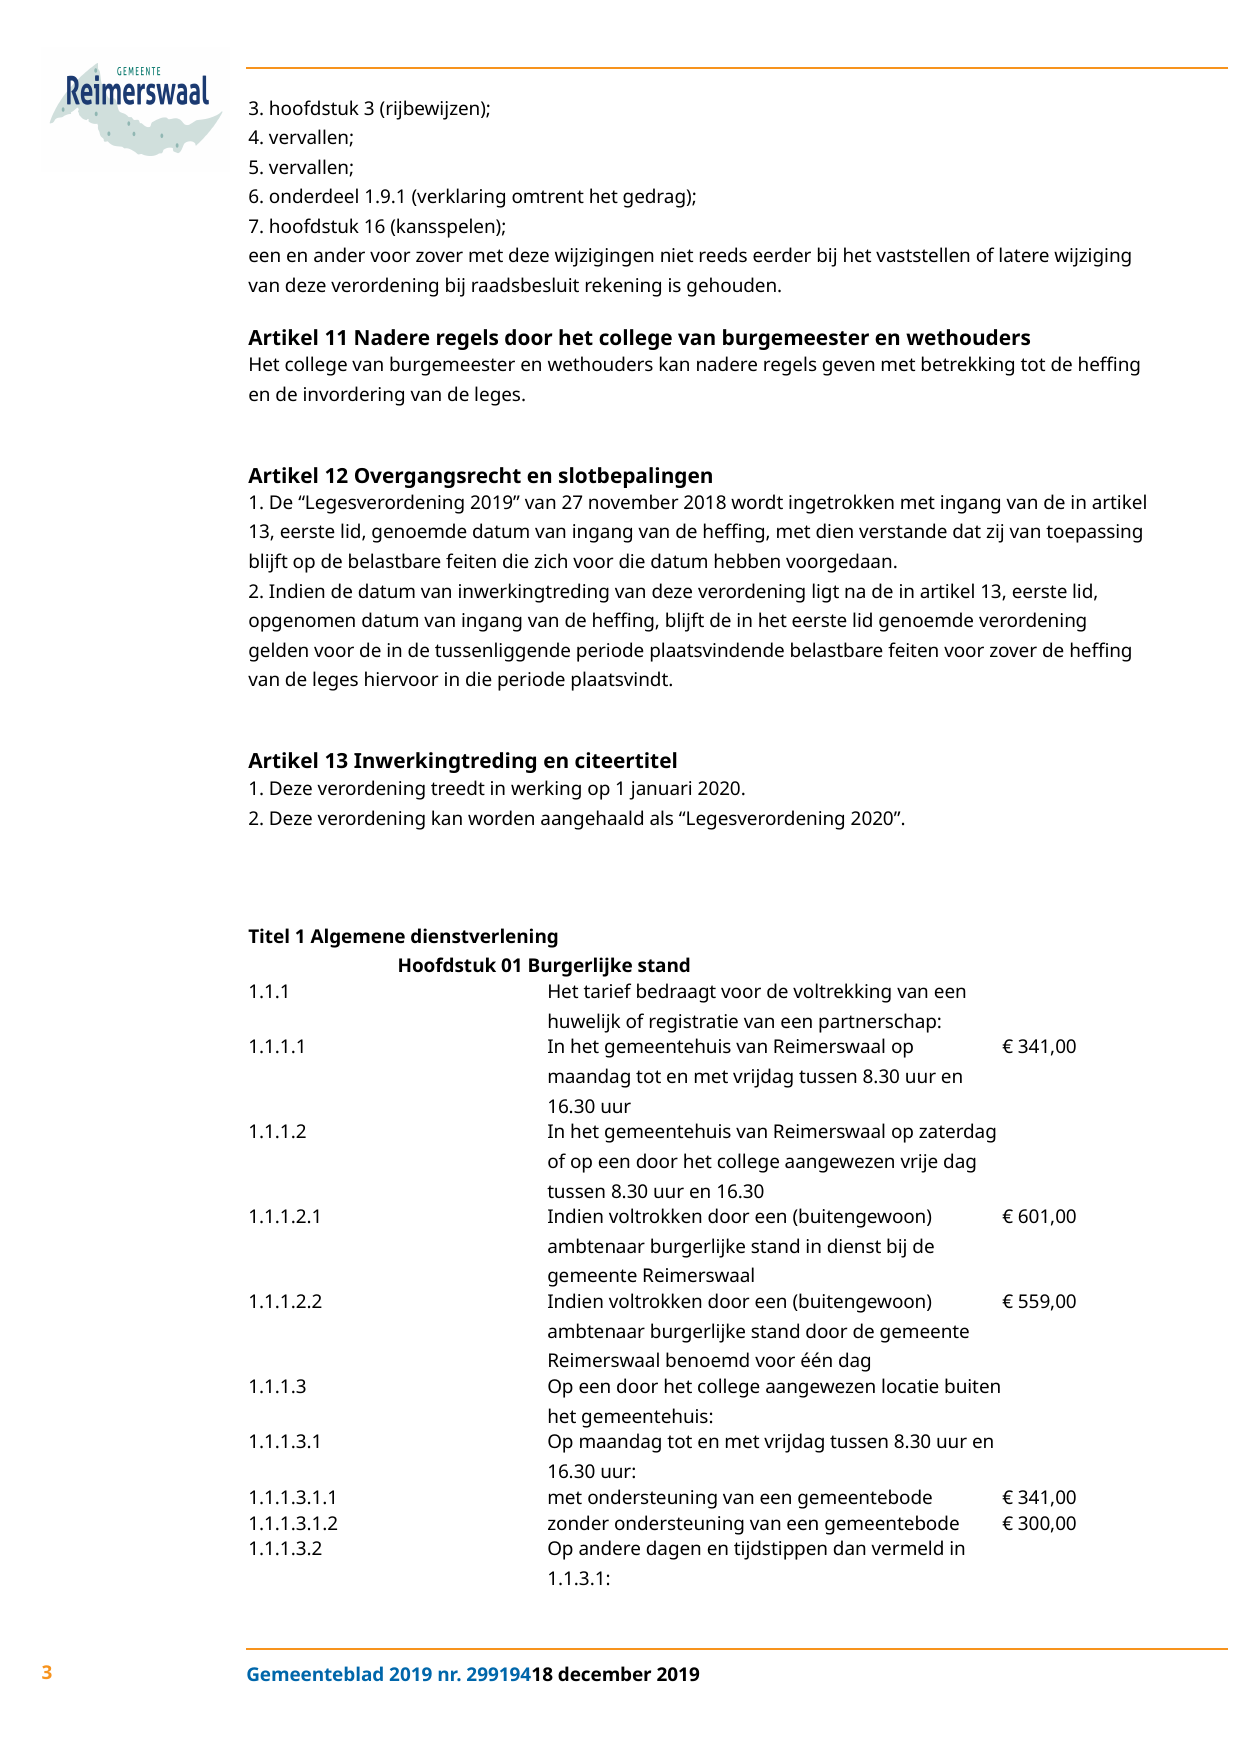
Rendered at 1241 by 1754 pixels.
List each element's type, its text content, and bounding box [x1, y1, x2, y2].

text Artikel 13 Inwerkingtreding en citeertitel [248, 747, 1152, 775]
table_cell met ondersteuning van een gemeentebode [547, 1484, 1002, 1510]
table_cell Indien voltrokken door een (buitengewoon) ambtenaar burgerlijke stand door de gemeente Reimerswaal benoemd voor één dag [547, 1289, 1002, 1373]
table_header [1002, 953, 1152, 978]
table_cell 1.1.1 [248, 979, 547, 1034]
table_cell 1.1.1.3.2 [248, 1535, 547, 1591]
table_header Hoofdstuk 01 Burgerlijke stand [398, 953, 1002, 978]
text 2. Deze verordening kan worden aangehaald als “Legesverordening 2020”. [248, 805, 1152, 830]
table_cell € 341,00 [1002, 1034, 1152, 1119]
table_cell 1.1.1.2 [248, 1119, 547, 1203]
picture [41, 47, 231, 172]
text 1. Deze verordening treedt in werking op 1 januari 2020. [248, 775, 1152, 801]
table_cell zonder ondersteuning van een gemeentebode [547, 1510, 1002, 1535]
table_cell Op andere dagen en tijdstippen dan vermeld in 1.1.3.1: [547, 1535, 1002, 1591]
table_cell € 601,00 [1002, 1204, 1152, 1288]
table_cell € 559,00 [1002, 1289, 1152, 1373]
text Artikel 12 Overgangsrecht en slotbepalingen [248, 461, 1152, 489]
table_cell [1002, 1535, 1152, 1591]
table_cell In het gemeentehuis van Reimerswaal op maandag tot en met vrijdag tussen 8.30 uur en 16.30 uur [547, 1034, 1002, 1119]
table_cell In het gemeentehuis van Reimerswaal op zaterdag of op een door het college aangewezen vrije dag tussen 8.30 uur en 16.30 [547, 1119, 1002, 1203]
table_cell 1.1.1.3 [248, 1373, 547, 1429]
text Artikel 11 Nadere regels door het college van burgemeester en wethouders [248, 323, 1152, 351]
table_header [248, 953, 397, 978]
table_cell 1.1.1.1 [248, 1034, 547, 1119]
table_cell 1.1.1.3.1.2 [248, 1510, 547, 1535]
table_cell 1.1.1.2.2 [248, 1289, 547, 1373]
table_cell € 300,00 [1002, 1510, 1152, 1535]
table_cell € 341,00 [1002, 1484, 1152, 1510]
table_cell 1.1.1.3.1 [248, 1429, 547, 1484]
text een en ander voor zover met deze wijzigingen niet reeds eerder bij het vaststellen of latere wijziging van deze verordening bij raadsbesluit rekening is gehouden. [248, 243, 1152, 298]
table_cell Indien voltrokken door een (buitengewoon) ambtenaar burgerlijke stand in dienst bij de gemeente Reimerswaal [547, 1204, 1002, 1288]
table_cell Op een door het college aangewezen locatie buiten het gemeentehuis: [547, 1373, 1002, 1429]
table_cell Het tarief bedraagt voor de voltrekking van een huwelijk of registratie van een partnerschap: [547, 979, 1002, 1034]
text 4. vervallen; [248, 124, 1152, 150]
text 5. vervallen; [248, 154, 1152, 180]
table_cell 1.1.1.3.1.1 [248, 1484, 547, 1510]
text 7. hoofdstuk 16 (kansspelen); [248, 213, 1152, 239]
text 1. De “Legesverordening 2019” van 27 november 2018 wordt ingetrokken met ingang van de in artikel 13, eerste lid, genoemde datum van ingang van de heffing, met dien verstande dat zij van toepassing blijft op de belastbare feiten die zich voor die datum hebben voorgedaan. [248, 489, 1152, 574]
table_cell [1002, 1373, 1152, 1429]
table_cell [1002, 1119, 1152, 1203]
text 2. Indien de datum van inwerkingtreding van deze verordening ligt na de in artikel 13, eerste lid, opgenomen datum van ingang van de heffing, blijft de in het eerste lid genoemde verordening gelden voor de in de tussenliggende periode plaatsvindende belastbare feiten voor zover de heffing van de leges hiervoor in die periode plaatsvindt. [248, 578, 1152, 692]
table_cell [1002, 979, 1152, 1034]
text Titel 1 Algemene dienstverlening [248, 923, 1152, 949]
text 6. onderdeel 1.9.1 (verklaring omtrent het gedrag); [248, 183, 1152, 209]
table_cell 1.1.1.2.1 [248, 1204, 547, 1288]
table_cell [1002, 1429, 1152, 1484]
table_cell Op maandag tot en met vrijdag tussen 8.30 uur en 16.30 uur: [547, 1429, 1002, 1484]
text 3. hoofdstuk 3 (rijbewijzen); [248, 95, 1152, 121]
text Het college van burgemeester en wethouders kan nadere regels geven met betrekking tot de heffing en de invordering van de leges. [248, 351, 1152, 406]
